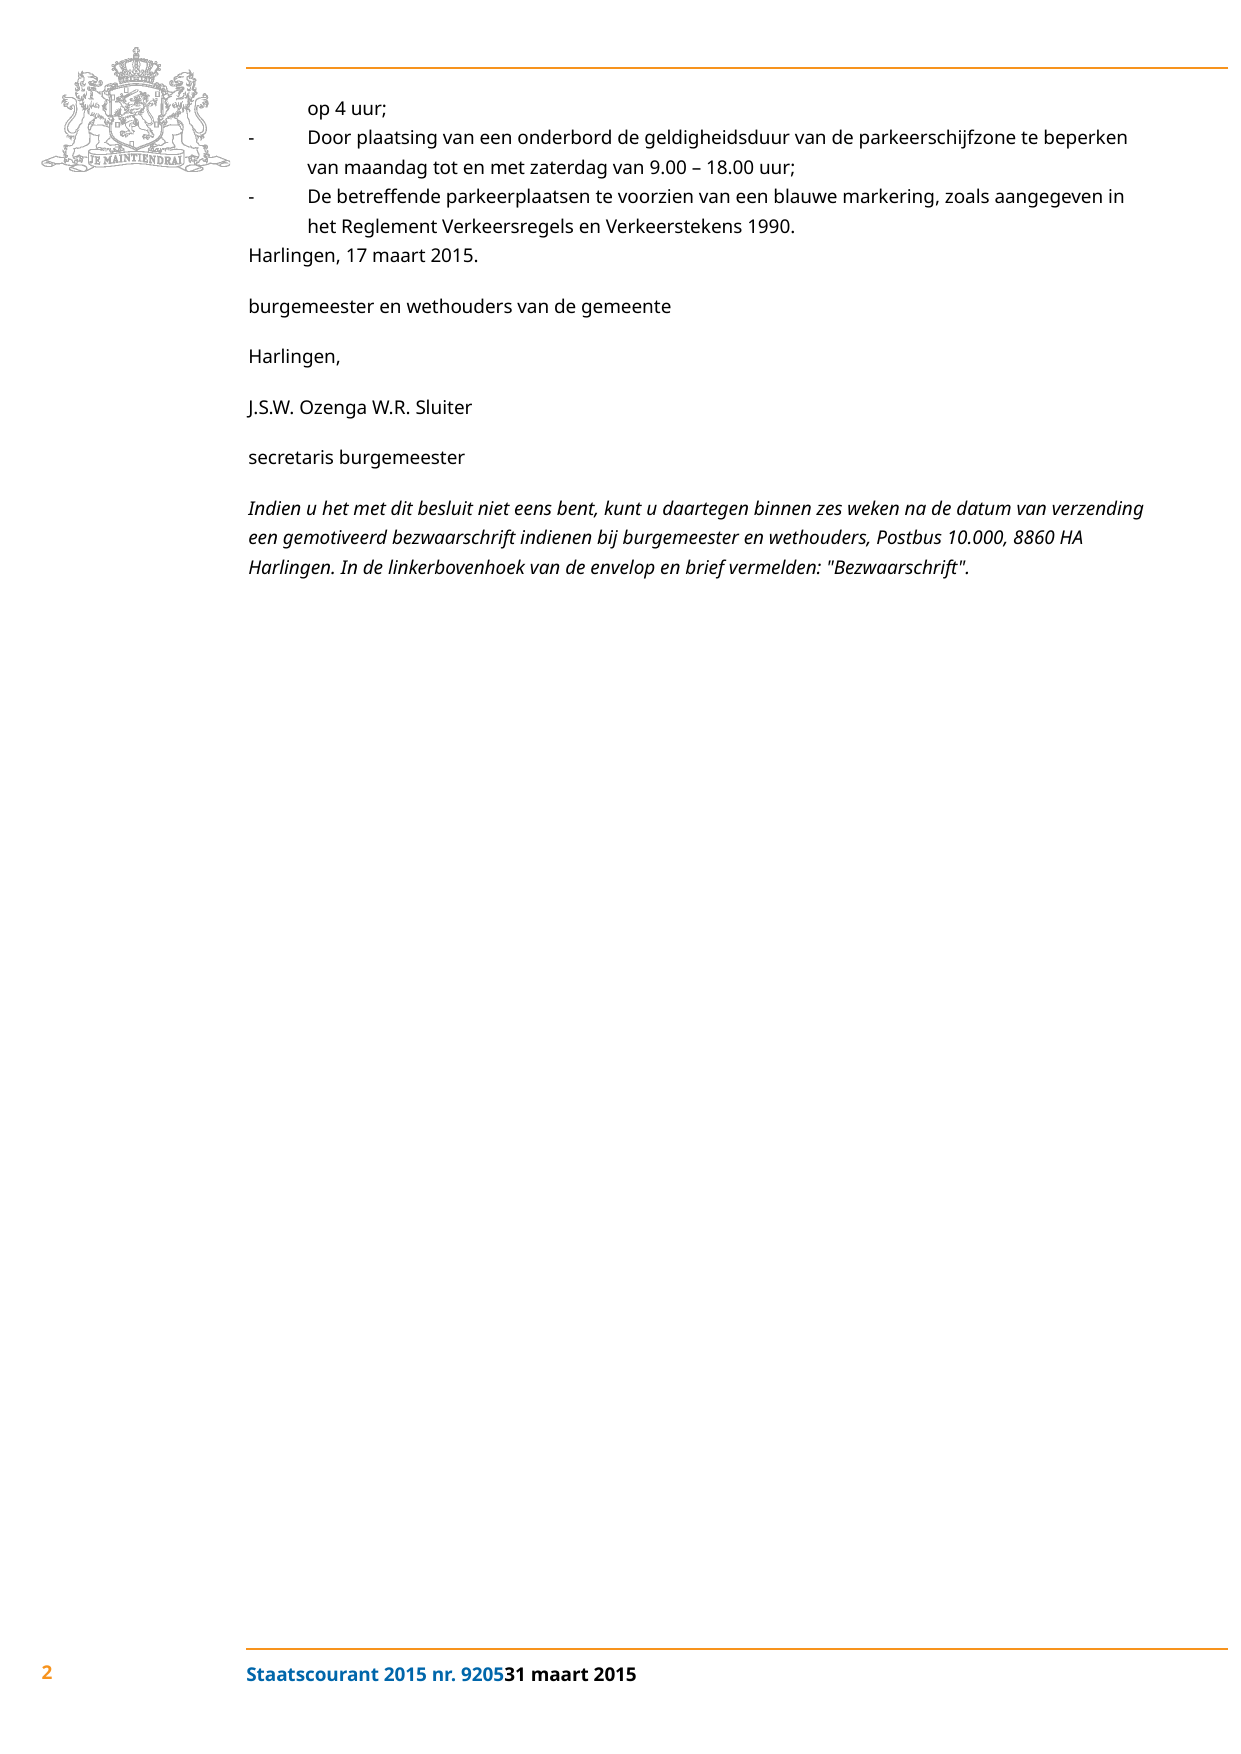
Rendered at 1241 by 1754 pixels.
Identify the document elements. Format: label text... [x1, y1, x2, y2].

text secretaris burgemeester [248, 444, 1152, 470]
text Harlingen, [248, 343, 1152, 369]
text Harlingen, 17 maart 2015. [248, 243, 1152, 268]
text Indien u het met dit besluit niet eens bent, kunt u daartegen binnen zes weken na de datum van verzending een gemotiveerd bezwaarschrift indienen bij burgemeester en wethouders, Postbus 10.000, 8860 HA Harlingen. In de linkerbovenhoek van de envelop en brief vermelden: "Bezwaarschrift". [248, 495, 1152, 580]
text J.S.W. Ozenga W.R. Sluiter [248, 394, 1152, 420]
list De betreffende parkeerplaatsen te voorzien van een blauwe markering, zoals aangegeven in het Reglement Verkeersregels en Verkeerstekens 1990. [248, 183, 1152, 239]
list op 4 uur; [248, 95, 1152, 121]
text burgemeester en wethouders van de gemeente [248, 293, 1152, 319]
picture [41, 47, 231, 172]
list Door plaatsing van een onderbord de geldigheidsduur van de parkeerschijfzone te beperken van maandag tot en met zaterdag van 9.00 – 18.00 uur; [248, 124, 1152, 180]
